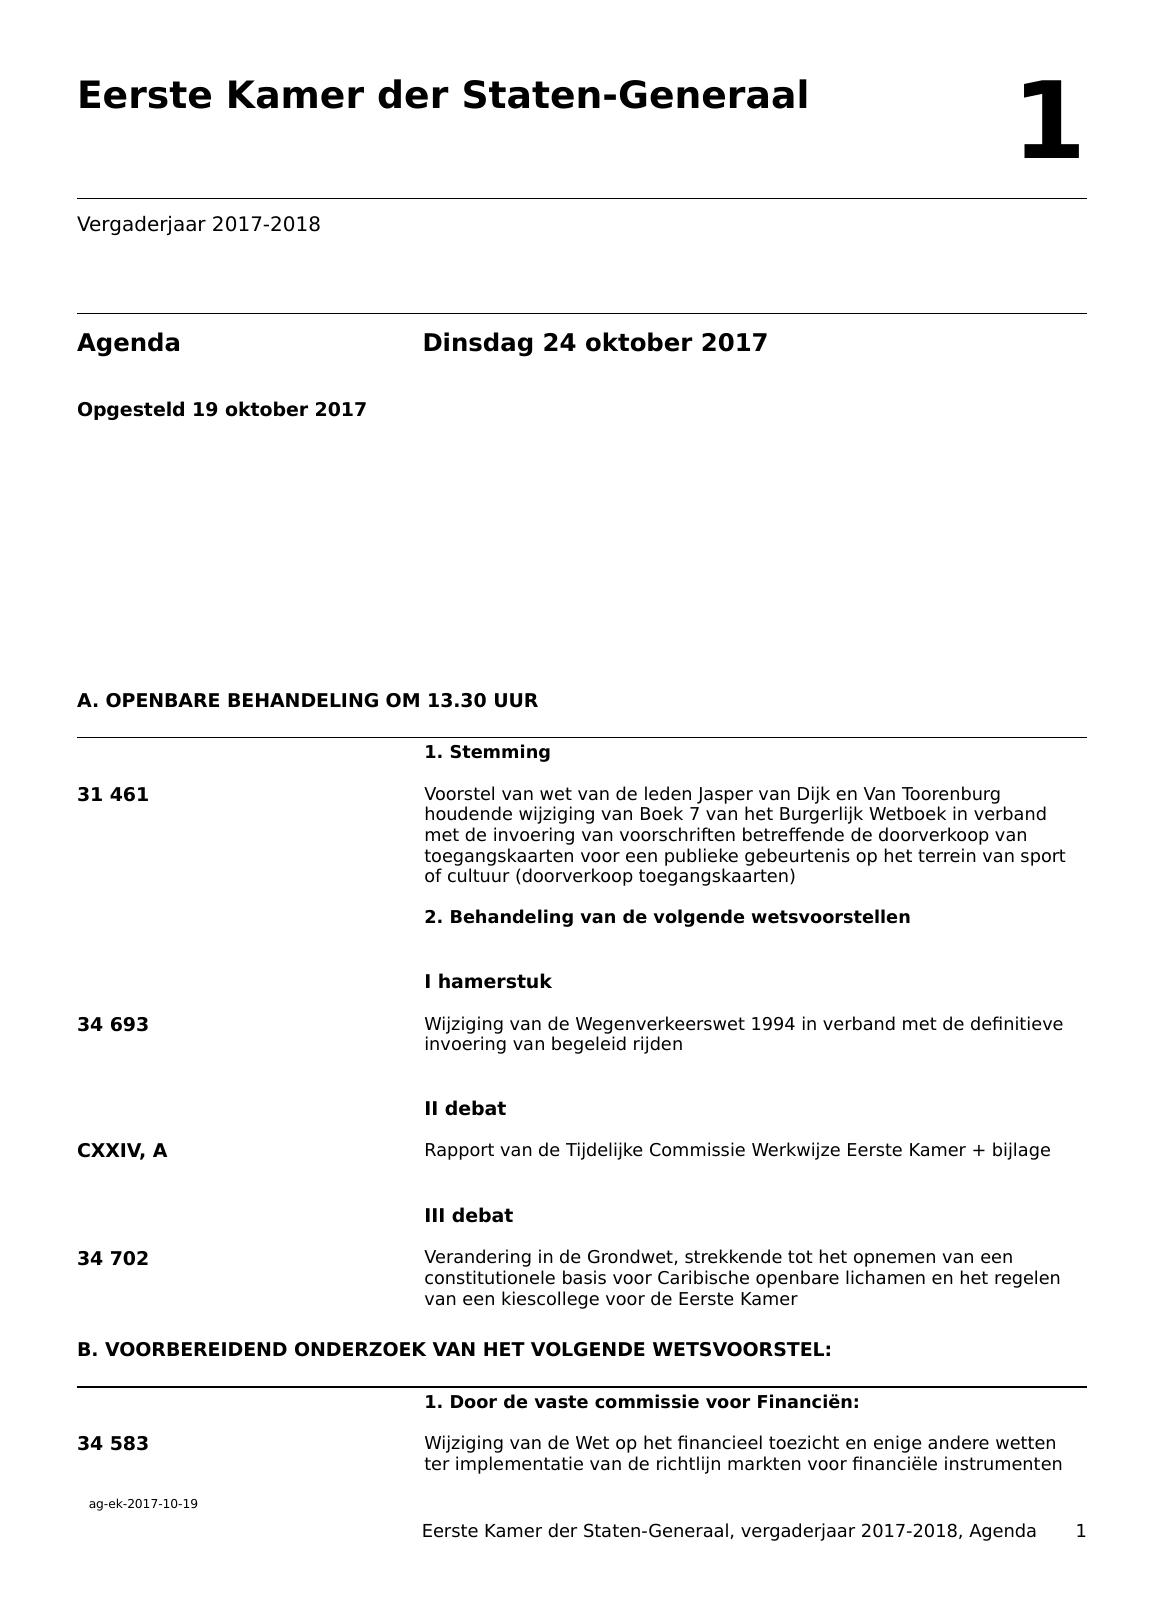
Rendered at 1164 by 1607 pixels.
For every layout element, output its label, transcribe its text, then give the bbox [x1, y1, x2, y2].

table_cell [77, 763, 401, 784]
table_cell 34 702 [77, 1248, 401, 1309]
table_cell [77, 1183, 401, 1227]
table_cell [401, 1140, 418, 1162]
table_cell [401, 1014, 418, 1055]
table_cell [418, 763, 1087, 784]
table_cell [418, 1162, 1087, 1183]
table_cell CXXIV, A [77, 1140, 401, 1162]
table_header [401, 738, 418, 763]
table_header Eerste Kamer der Staten-Generaal [77, 59, 886, 198]
table_cell [401, 1120, 418, 1140]
table_cell [77, 887, 401, 907]
table_cell [77, 993, 401, 1013]
table_cell [418, 928, 1087, 949]
table_cell [418, 1413, 1087, 1433]
subtitle B. VOORBEREIDEND ONDERZOEK VAN HET VOLGENDE WETSVOORSTEL: [77, 1339, 1087, 1361]
table_cell Rapport van de Tijdelijke Commissie Werkwijze Eerste Kamer + bijlage [418, 1140, 1087, 1162]
subtitle A. OPENBARE BEHANDELING OM 13.30 UUR [77, 690, 1087, 712]
table_header [401, 1388, 418, 1413]
table_cell [77, 1075, 401, 1119]
table_cell [401, 928, 418, 949]
table_cell [77, 928, 401, 949]
table_cell [77, 1120, 401, 1140]
table_cell II debat [418, 1075, 1087, 1119]
text Opgesteld 19 oktober 2017 [77, 399, 1087, 421]
table_header [77, 1388, 401, 1413]
table_header 1 [886, 59, 1087, 198]
table_cell [401, 993, 418, 1013]
table_cell [401, 1162, 418, 1183]
table_cell Wijziging van de Wet op het financieel toezicht en enige andere wetten ter implementatie van de richtlijn markten voor financiële instrumenten [418, 1433, 1087, 1474]
table_cell Verandering in de Grondwet, strekkende tot het opnemen van een constitutionele basis voor Caribische openbare lichamen en het regelen van een kiescollege voor de Eerste Kamer [418, 1248, 1087, 1309]
table_cell [418, 1227, 1087, 1247]
text ag-ek-2017-10-19 [88, 1497, 323, 1511]
table_cell [401, 1248, 418, 1309]
table_cell [77, 1162, 401, 1183]
table_cell [401, 1055, 418, 1075]
table_cell 34 583 [77, 1433, 401, 1474]
table_cell [77, 1227, 401, 1247]
table_cell 31 461 [77, 784, 401, 887]
table_cell [401, 1075, 418, 1119]
table_cell [401, 763, 418, 784]
table_cell I hamerstuk [418, 949, 1087, 993]
table_cell [401, 887, 418, 907]
table_cell [401, 1183, 418, 1227]
table_cell [77, 949, 401, 993]
table_cell [77, 1413, 401, 1433]
table_cell [77, 1055, 401, 1075]
table_cell Wijziging van de Wegenverkeerswet 1994 in verband met de definitieve invoering van begeleid rijden [418, 1014, 1087, 1055]
table_header [77, 738, 401, 763]
table_cell [77, 908, 401, 928]
table_cell [418, 887, 1087, 907]
table_cell [401, 1413, 418, 1433]
table_cell Dinsdag 24 oktober 2017 [422, 314, 1087, 357]
table_cell III debat [418, 1183, 1087, 1227]
table_cell [401, 1433, 418, 1474]
table_cell [401, 1227, 418, 1247]
table_cell [418, 993, 1087, 1013]
table_cell Voorstel van wet van de leden Jasper van Dijk en Van Toorenburg houdende wijziging van Boek 7 van het Burgerlijk Wetboek in verband met de invoering van voorschriften betreffende de doorverkoop van toegangskaarten voor een publieke gebeurtenis op het terrein van sport of cultuur (doorverkoop toegangskaarten) [418, 784, 1087, 887]
table_cell [418, 1055, 1087, 1075]
table_cell [401, 949, 418, 993]
table_cell [401, 908, 418, 928]
table_cell 34 693 [77, 1014, 401, 1055]
table_cell [418, 1120, 1087, 1140]
table_cell Agenda [77, 314, 422, 357]
table_cell Vergaderjaar 2017-2018 [77, 199, 1087, 313]
table_cell 2. Behandeling van de volgende wetsvoorstellen [418, 908, 1087, 928]
table_header 1. Door de vaste commissie voor Financiën: [418, 1388, 1087, 1413]
table_header 1. Stemming [418, 738, 1087, 763]
table_cell [401, 784, 418, 887]
